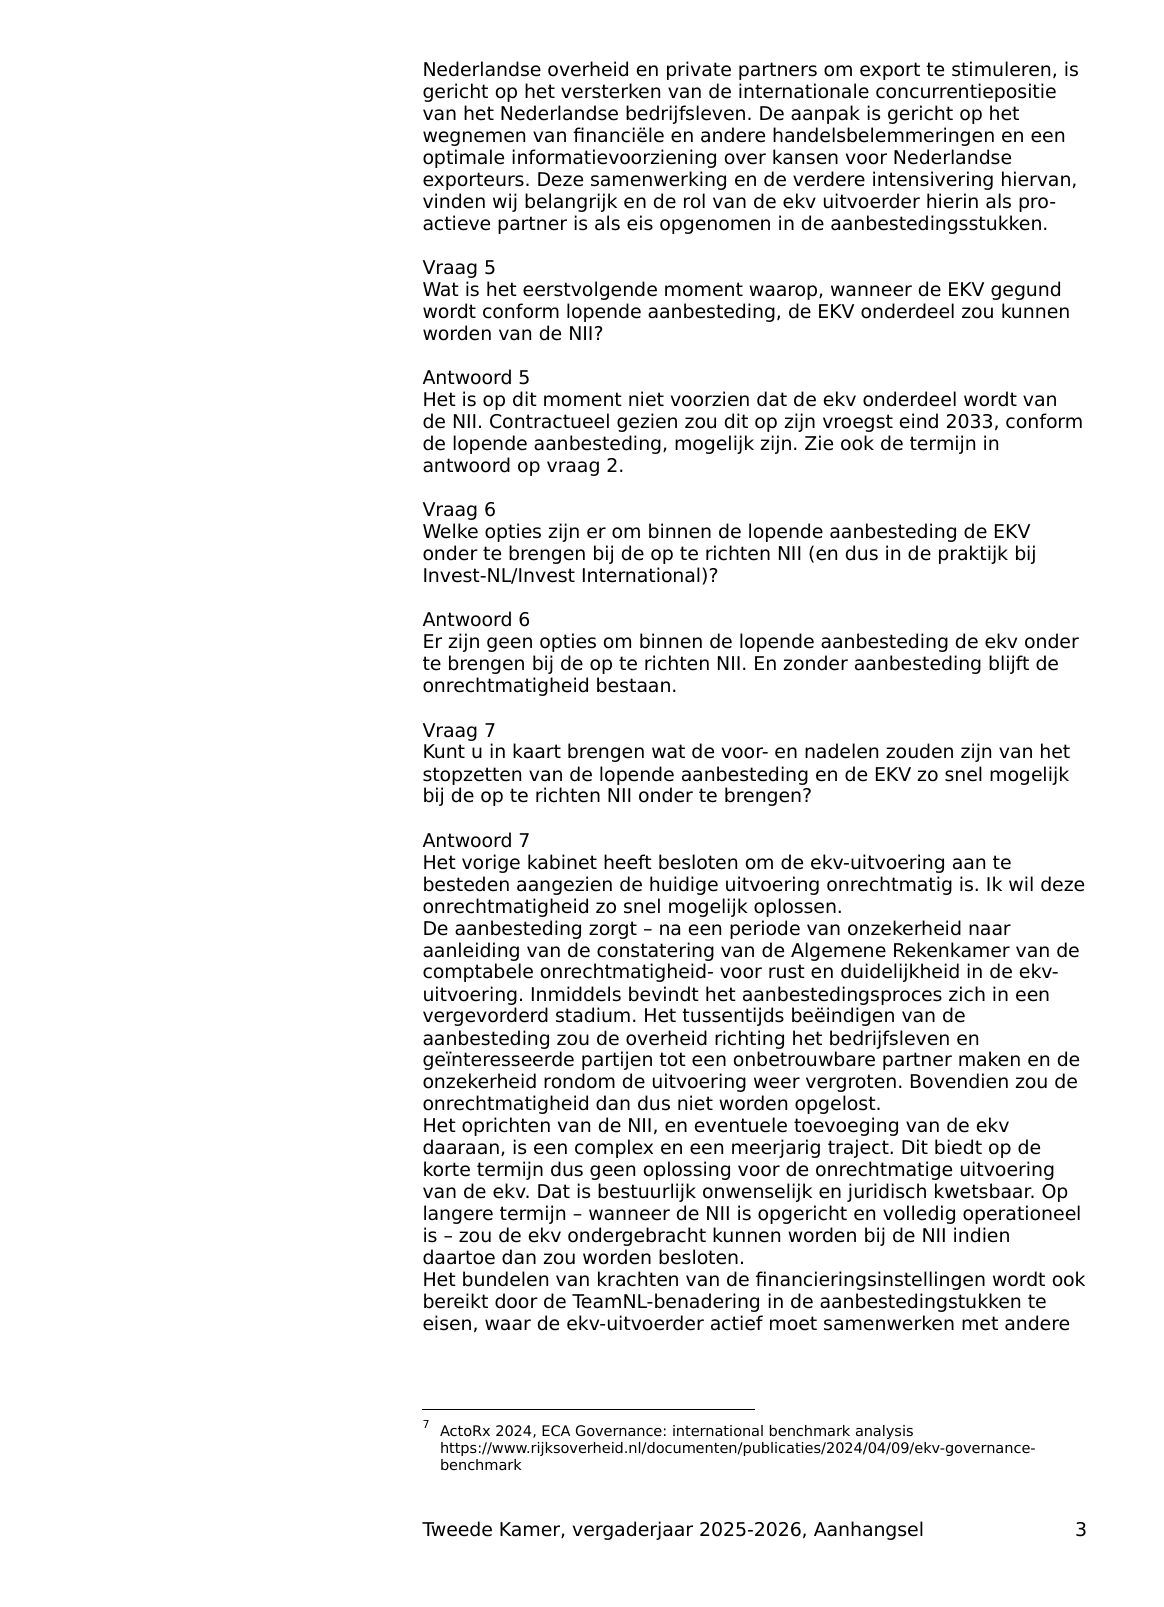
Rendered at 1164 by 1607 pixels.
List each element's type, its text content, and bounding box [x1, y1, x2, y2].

text Het is op dit moment niet voorzien dat de ekv onderdeel wordt van de NII. Contractueel gezien zou dit op zijn vroegst eind 2033, conform de lopende aanbesteding, mogelijk zijn. Zie ook de termijn in antwoord op vraag 2. [422, 389, 1087, 477]
text Het vorige kabinet heeft besloten om de ekv-uitvoering aan te besteden aangezien de huidige uitvoering onrechtmatig is. Ik wil deze onrechtmatigheid zo snel mogelijk oplossen. [422, 852, 1087, 917]
text Vraag 7 [422, 719, 1087, 741]
text Het oprichten van de NII, en eventuele toevoeging van de ekv daaraan, is een complex en een meerjarig traject. Dit biedt op de korte termijn dus geen oplossing voor de onrechtmatige uitvoering van de ekv. Dat is bestuurlijk onwenselijk en juridisch kwetsbaar. Op langere termijn – wanneer de NII is opgericht en volledig operationeel is – zou de ekv ondergebracht kunnen worden bij de NII indien daartoe dan zou worden besloten. [422, 1115, 1087, 1269]
text ActoRx 2024, ECA Governance: international benchmark analysis https://www.rijksoverheid.nl/documenten/publicaties/2024/04/09/ekv-governance-benchmark [422, 1418, 1087, 1474]
text Wat is het eerstvolgende moment waarop, wanneer de EKV gegund wordt conform lopende aanbesteding, de EKV onderdeel zou kunnen worden van de NII? [422, 279, 1087, 345]
text De aanbesteding zorgt – na een periode van onzekerheid naar aanleiding van de constatering van de Algemene Rekenkamer van de comptabele onrechtmatigheid- voor rust en duidelijkheid in de ekv-uitvoering. Inmiddels bevindt het aanbestedingsproces zich in een vergevorderd stadium. Het tussentijds beëindigen van de aanbesteding zou de overheid richting het bedrijfsleven en geïnteresseerde partijen tot een onbetrouwbare partner maken en de onzekerheid rondom de uitvoering weer vergroten. Bovendien zou de onrechtmatigheid dan dus niet worden opgelost. [422, 917, 1087, 1115]
text Er zijn geen opties om binnen de lopende aanbesteding de ekv onder te brengen bij de op te richten NII. En zonder aanbesteding blijft de onrechtmatigheid bestaan. [422, 631, 1087, 697]
text Vraag 6 [422, 499, 1087, 521]
text Antwoord 6 [422, 609, 1087, 631]
text Welke opties zijn er om binnen de lopende aanbesteding de EKV onder te brengen bij de op te richten NII (en dus in de praktijk bij Invest-NL/Invest International)? [422, 521, 1087, 587]
text Het bundelen van krachten van de financieringsinstellingen wordt ook bereikt door de TeamNL-benadering in de aanbestedingstukken te eisen, waar de ekv-uitvoerder actief moet samenwerken met andere [422, 1269, 1087, 1335]
text Vraag 5 [422, 257, 1087, 279]
text Nederlandse overheid en private partners om export te stimuleren, is gericht op het versterken van de internationale concurrentiepositie van het Nederlandse bedrijfsleven. De aanpak is gericht op het wegnemen van financiële en andere handelsbelemmeringen en een optimale informatievoorziening over kansen voor Nederlandse exporteurs. Deze samenwerking en de verdere intensivering hiervan, vinden wij belangrijk en de rol van de ekv uitvoerder hierin als pro-actieve partner is als eis opgenomen in de aanbestedingsstukken. [422, 59, 1087, 235]
text Antwoord 5 [422, 367, 1087, 389]
text Kunt u in kaart brengen wat de voor- en nadelen zouden zijn van het stopzetten van de lopende aanbesteding en de EKV zo snel mogelijk bij de op te richten NII onder te brengen? [422, 741, 1087, 807]
text Antwoord 7 [422, 829, 1087, 852]
